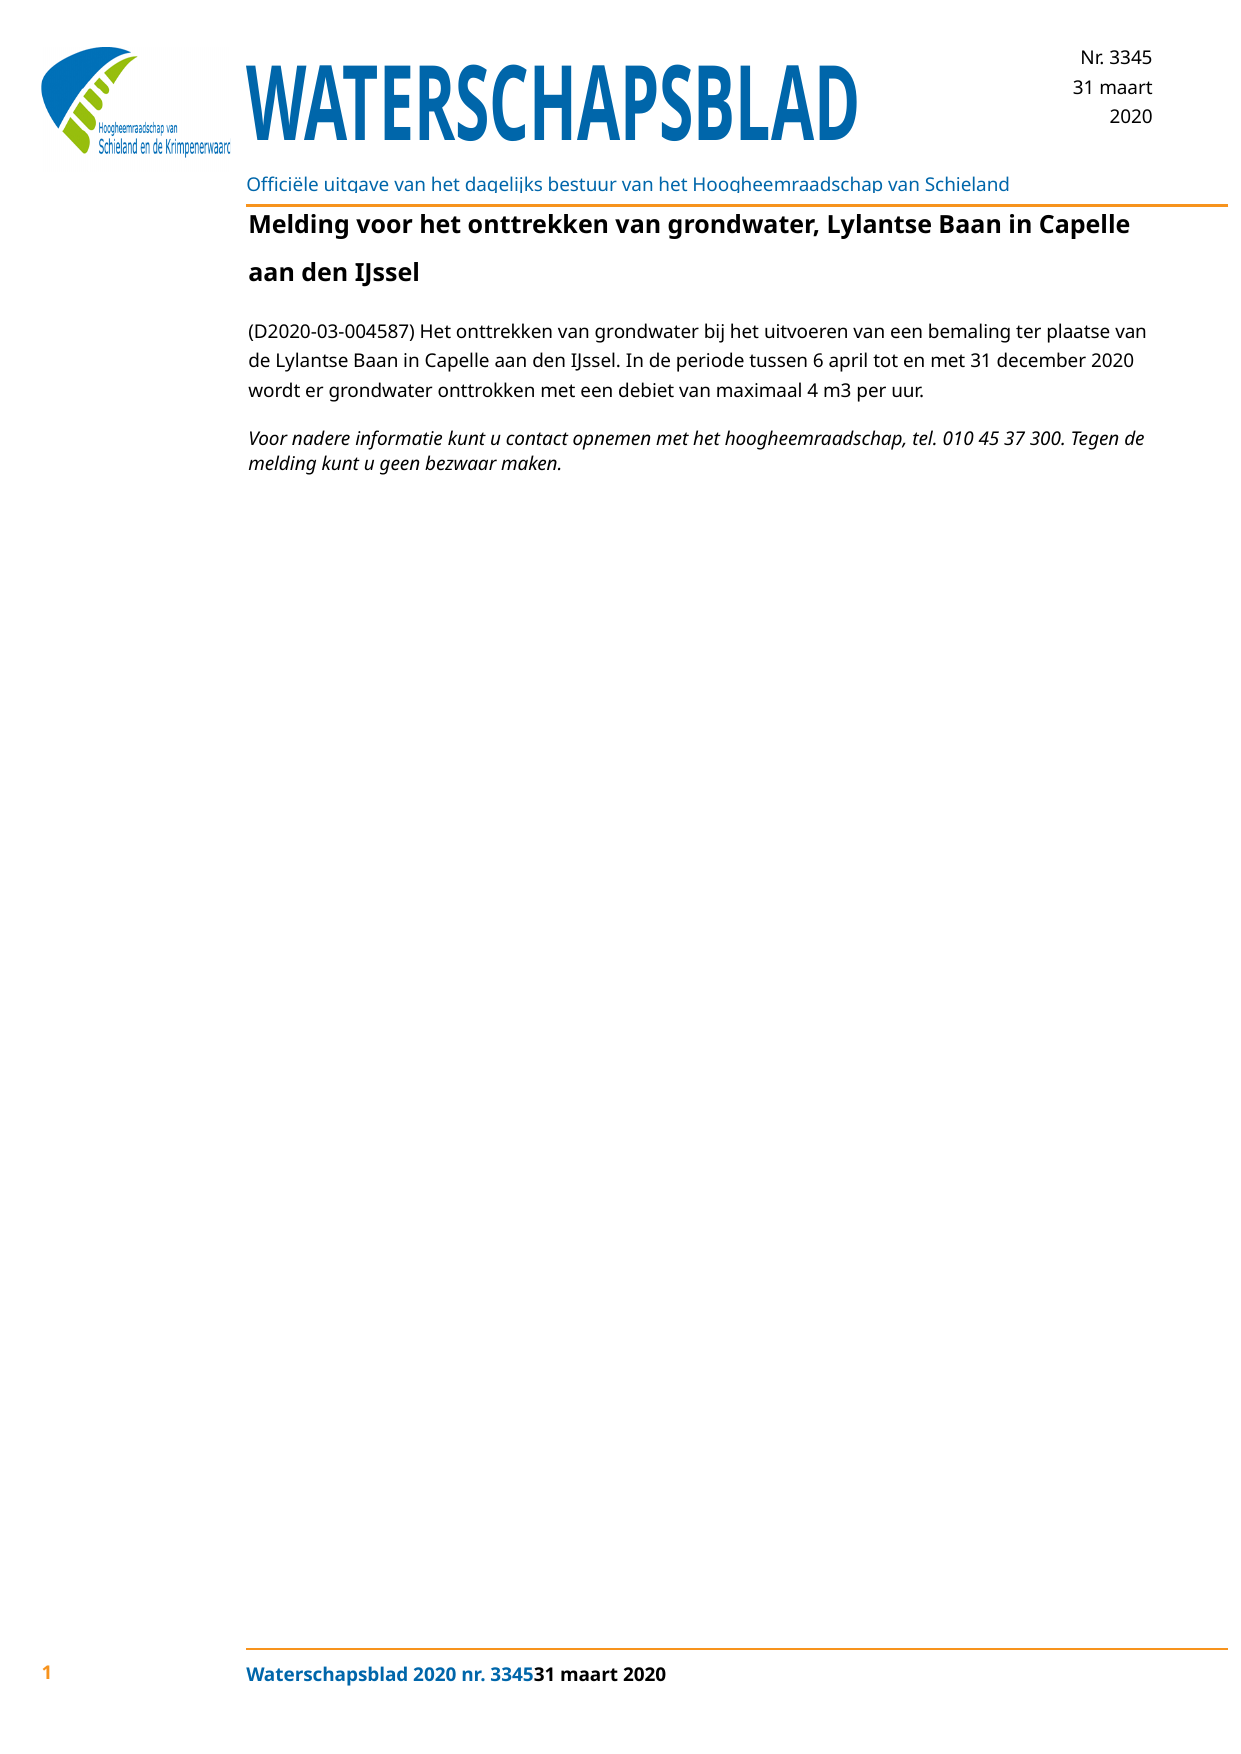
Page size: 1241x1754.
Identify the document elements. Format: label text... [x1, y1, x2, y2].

text Voor nadere informatie kunt u contact opnemen met het hoogheemraadschap, tel. 010 45 37 300. Tegen de melding kunt u geen bezwaar maken. [248, 425, 1152, 476]
text (D2020-03-004587) Het onttrekken van grondwater bij het uitvoeren van een bemaling ter plaatse van de Lylantse Baan in Capelle aan den IJssel. In de periode tussen 6 april tot en met 31 december 2020 wordt er grondwater onttrokken met een debiet van maximaal 4 m3 per uur. [248, 318, 1152, 403]
picture [41, 47, 231, 172]
text Melding voor het onttrekken van grondwater, Lylantse Baan in Capelle aan den IJssel [248, 207, 1152, 288]
